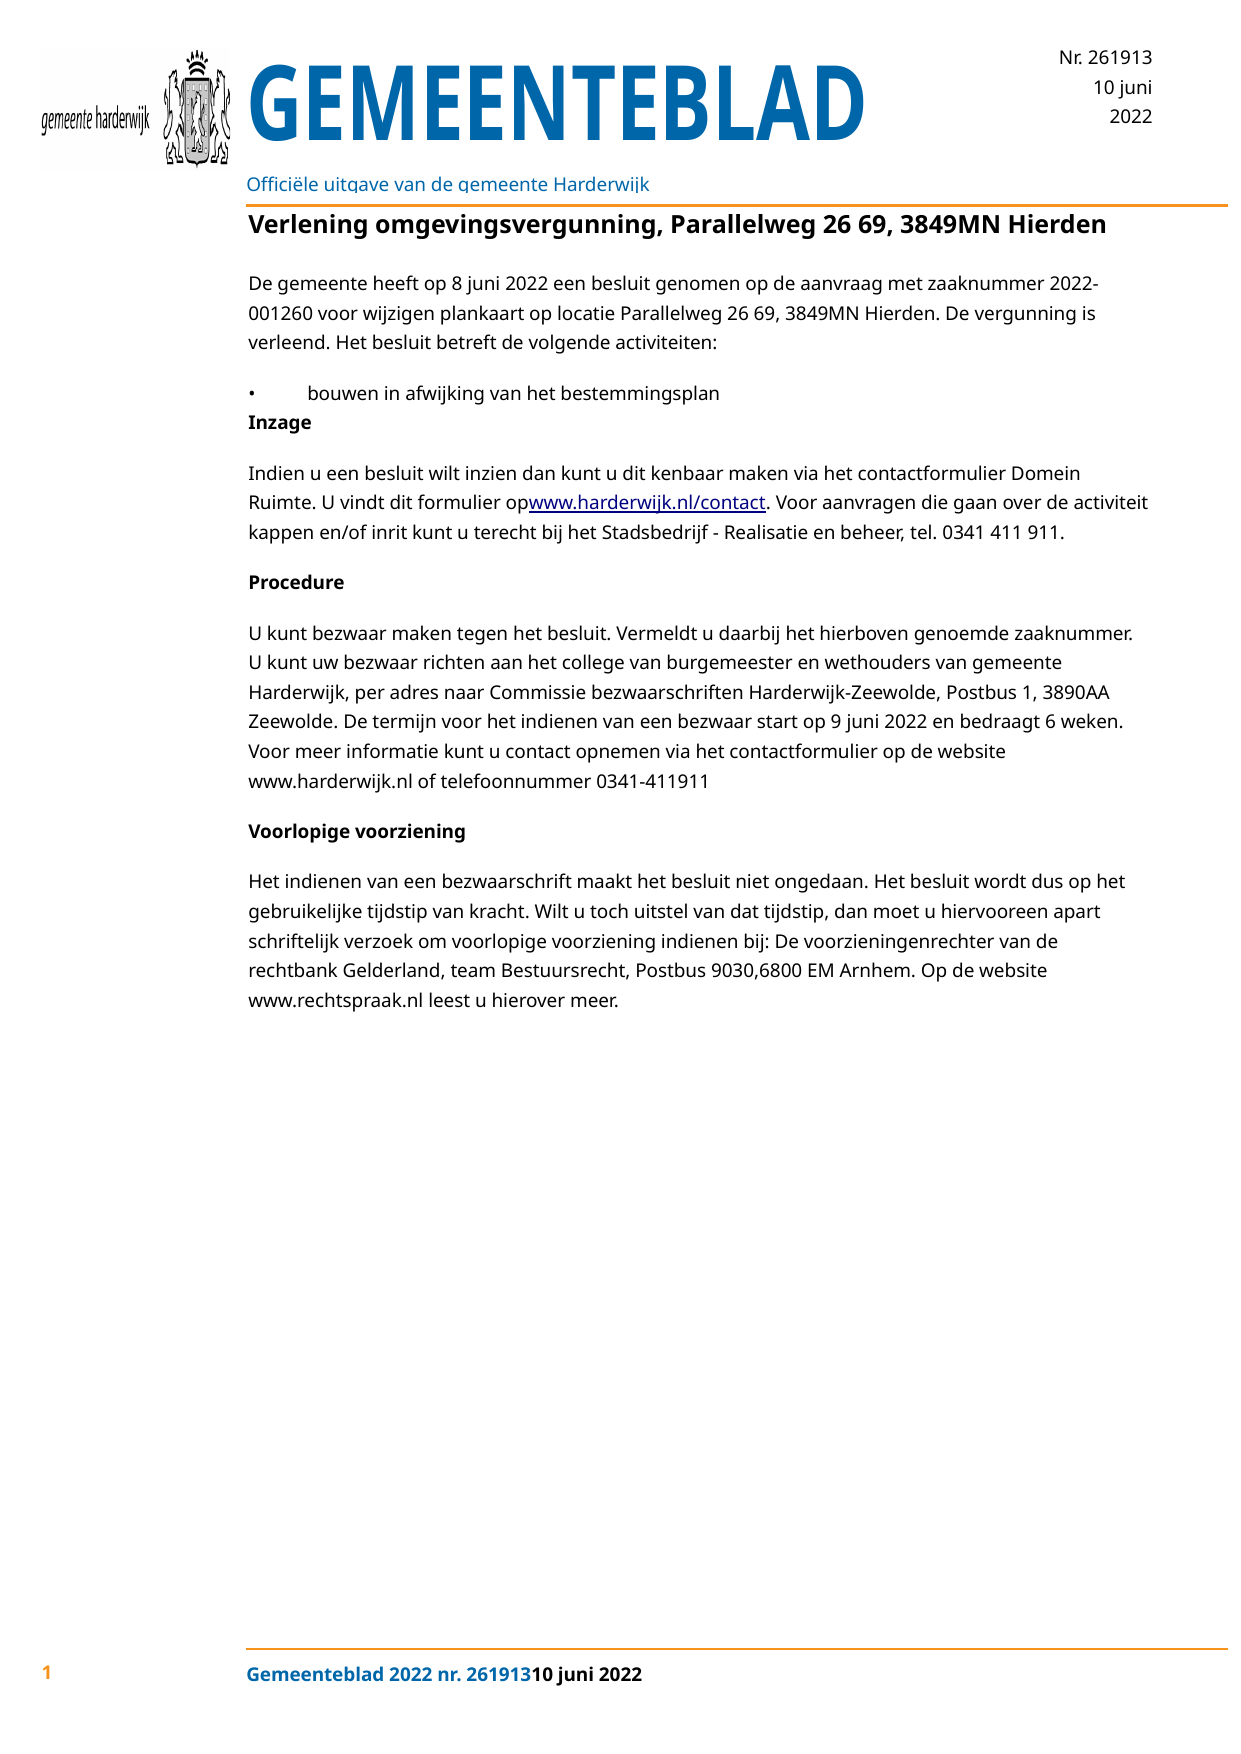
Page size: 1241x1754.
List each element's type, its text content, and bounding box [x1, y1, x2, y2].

text Verlening omgevingsvergunning, Parallelweg 26 69, 3849MN Hierden [248, 207, 1152, 241]
list bouwen in afwijking van het bestemmingsplan [248, 380, 1152, 406]
text Voorlopige voorziening [248, 818, 1152, 844]
text Indien u een besluit wilt inzien dan kunt u dit kenbaar maken via het contactformulier Domein Ruimte. U vindt dit formulier opwww.harderwijk.nl/contact. Voor aanvragen die gaan over de activiteit kappen en/of inrit kunt u terecht bij het Stadsbedrijf - Realisatie en beheer, tel. 0341 411 911. [248, 460, 1152, 545]
text Inzage [248, 409, 1152, 435]
text Het indienen van een bezwaarschrift maakt het besluit niet ongedaan. Het besluit wordt dus op het gebruikelijke tijdstip van kracht. Wilt u toch uitstel van dat tijdstip, dan moet u hiervooreen apart schriftelijk verzoek om voorlopige voorziening indienen bij: De voorzieningenrechter van de rechtbank Gelderland, team Bestuursrecht, Postbus 9030,6800 EM Arnhem. Op de website www.rechtspraak.nl leest u hierover meer. [248, 869, 1152, 1013]
text Procedure [248, 569, 1152, 595]
text U kunt bezwaar maken tegen het besluit. Vermeldt u daarbij het hierboven genoemde zaaknummer. U kunt uw bezwaar richten aan het college van burgemeester en wethouders van gemeente Harderwijk, per adres naar Commissie bezwaarschriften Harderwijk-Zeewolde, Postbus 1, 3890AA Zeewolde. De termijn voor het indienen van een bezwaar start op 9 juni 2022 en bedraagt 6 weken. Voor meer informatie kunt u contact opnemen via het contactformulier op de website www.harderwijk.nl of telefoonnummer 0341-411911 [248, 620, 1152, 793]
text De gemeente heeft op 8 juni 2022 een besluit genomen op de aanvraag met zaaknummer 2022-001260 voor wijzigen plankaart op locatie Parallelweg 26 69, 3849MN Hierden. De vergunning is verleend. Het besluit betreft de volgende activiteiten: [248, 270, 1152, 355]
picture [41, 47, 231, 172]
